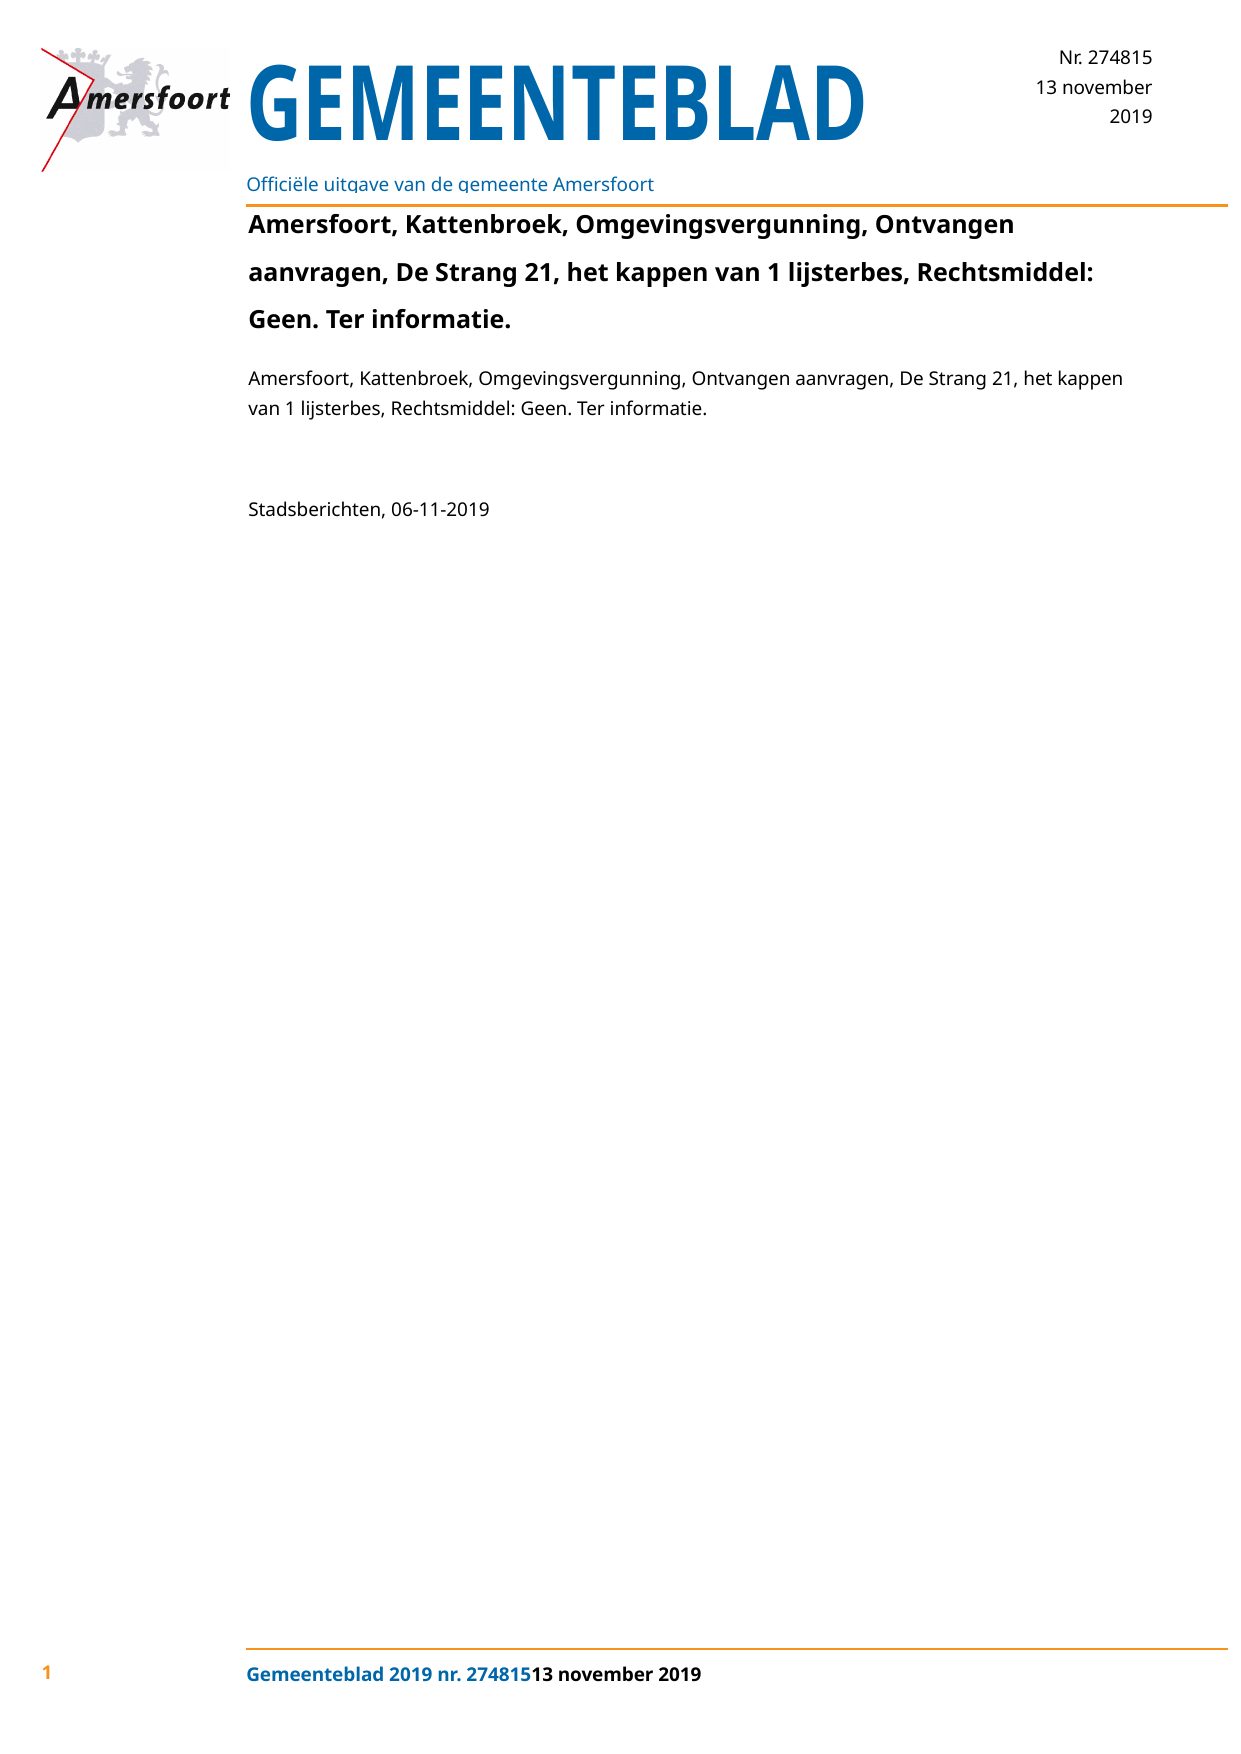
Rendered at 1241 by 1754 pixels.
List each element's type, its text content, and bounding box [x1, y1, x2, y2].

text Amersfoort, Kattenbroek, Omgevingsvergunning, Ontvangen aanvragen, De Strang 21, het kappen van 1 lijsterbes, Rechtsmiddel: Geen. Ter informatie. [248, 366, 1152, 421]
picture [41, 47, 231, 172]
text Amersfoort, Kattenbroek, Omgevingsvergunning, Ontvangen aanvragen, De Strang 21, het kappen van 1 lijsterbes, Rechtsmiddel: Geen. Ter informatie. [248, 207, 1152, 336]
text Stadsberichten, 06-11-2019 [248, 496, 1152, 522]
